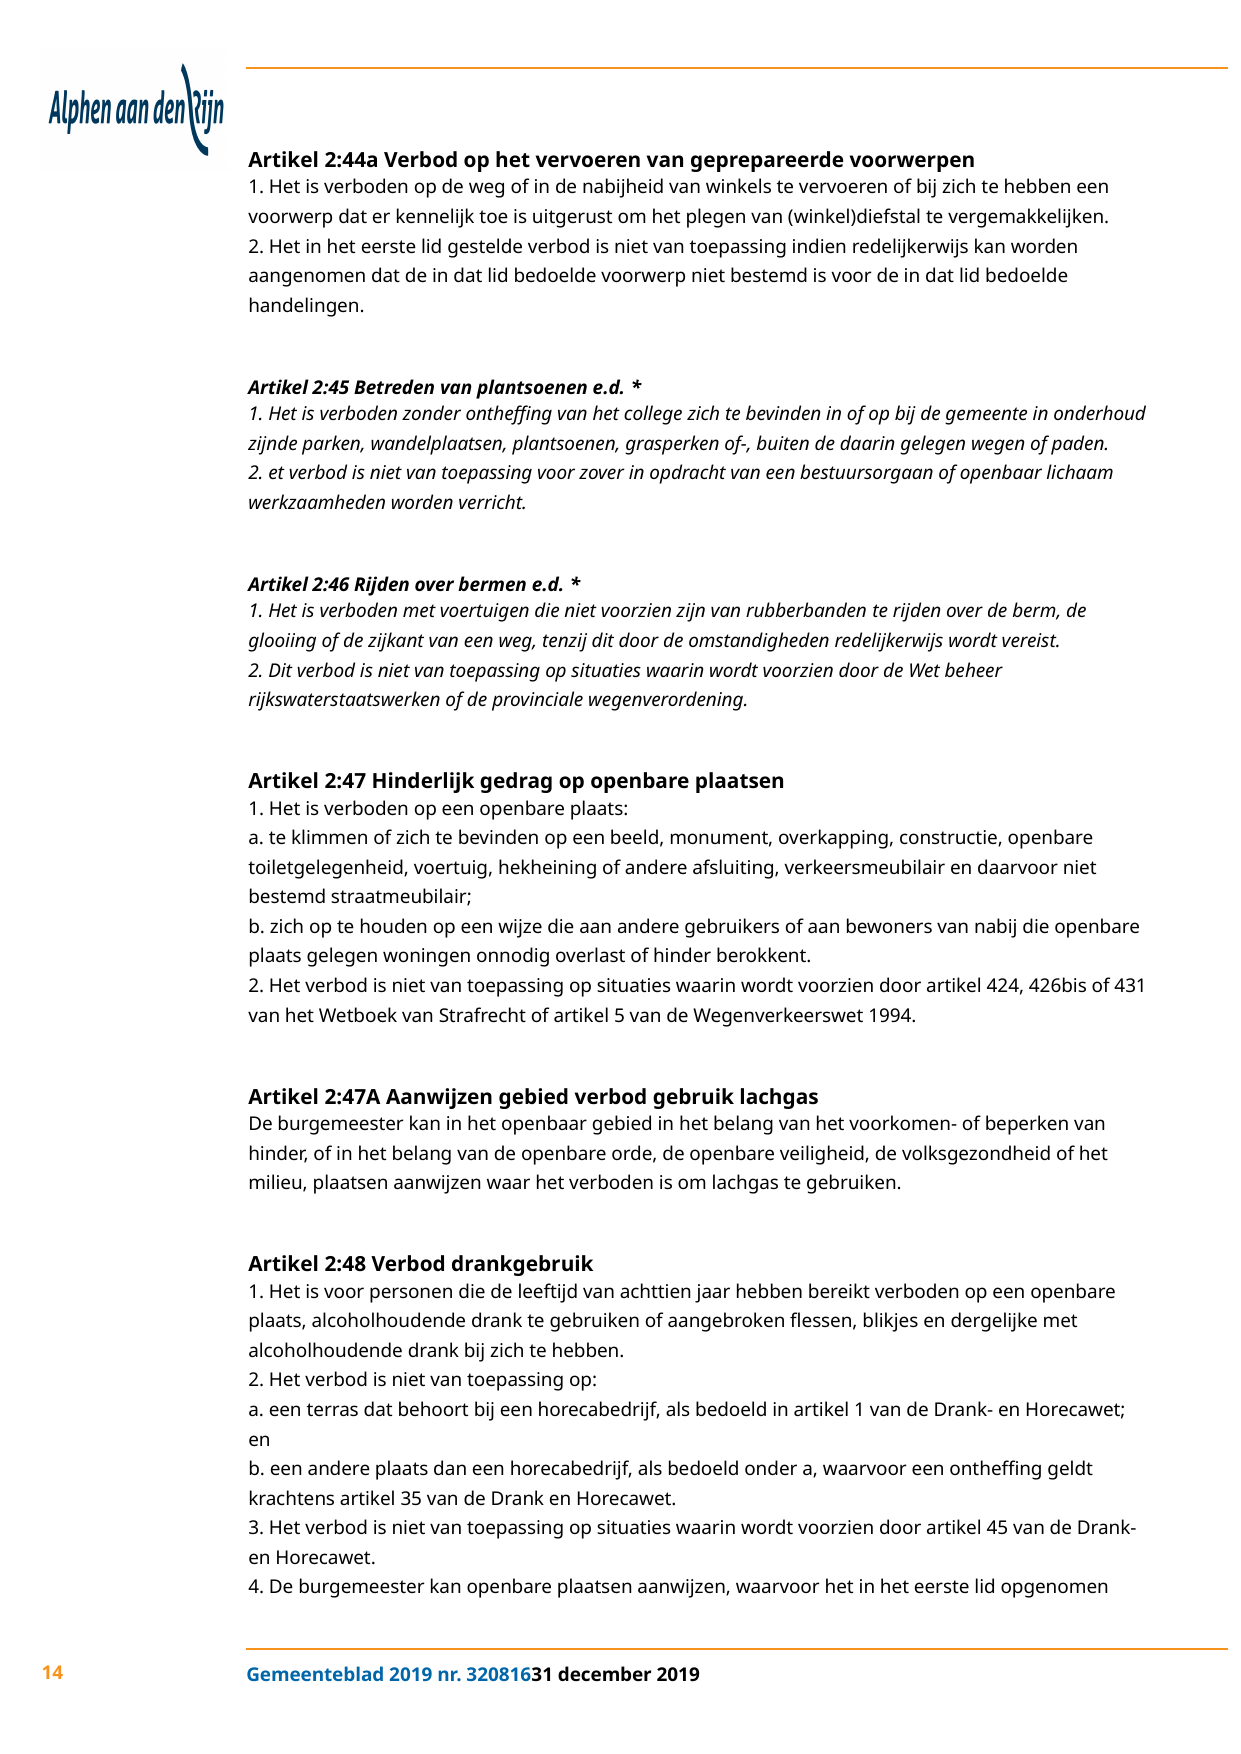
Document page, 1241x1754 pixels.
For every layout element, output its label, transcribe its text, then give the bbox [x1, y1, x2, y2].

text Artikel 2:45 Betreden van plantsoenen e.d. * [248, 372, 1152, 400]
text Artikel 2:44a Verbod op het vervoeren van geprepareerde voorwerpen [248, 145, 1152, 174]
text De burgemeester kan in het openbaar gebied in het belang van het voorkomen- of beperken van hinder, of in het belang van de openbare orde, de openbare veiligheid, de volksgezondheid of het milieu, plaatsen aanwijzen waar het verboden is om lachgas te gebruiken. [248, 1110, 1152, 1195]
text a. een terras dat behoort bij een horecabedrijf, als bedoeld in artikel 1 van de Drank- en Horecawet; en [248, 1396, 1152, 1452]
text 1. Het is verboden op een openbare plaats: [248, 795, 1152, 821]
picture [41, 47, 231, 172]
text 2. Het in het eerste lid gestelde verbod is niet van toepassing indien redelijkerwijs kan worden aangenomen dat de in dat lid bedoelde voorwerp niet bestemd is voor de in dat lid bedoelde handelingen. [248, 233, 1152, 318]
text 2. Het verbod is niet van toepassing op: [248, 1367, 1152, 1392]
text b. een andere plaats dan een horecabedrijf, als bedoeld onder a, waarvoor een ontheffing geldt krachtens artikel 35 van de Drank en Horecawet. [248, 1455, 1152, 1511]
text 1. Het is voor personen die de leeftijd van achttien jaar hebben bereikt verboden op een openbare plaats, alcoholhoudende drank te gebruiken of aangebroken flessen, blikjes en dergelijke met alcoholhoudende drank bij zich te hebben. [248, 1278, 1152, 1363]
text 1. Het is verboden op de weg of in de nabijheid van winkels te vervoeren of bij zich te hebben een voorwerp dat er kennelijk toe is uitgerust om het plegen van (winkel)diefstal te vergemakkelijken. [248, 174, 1152, 229]
text 3. Het verbod is niet van toepassing op situaties waarin wordt voorzien door artikel 45 van de Drank- en Horecawet. [248, 1514, 1152, 1570]
text Artikel 2:47 Hinderlijk gedrag op openbare plaatsen [248, 766, 1152, 795]
text 2. Het verbod is niet van toepassing op situaties waarin wordt voorzien door artikel 424, 426bis of 431 van het Wetboek van Strafrecht of artikel 5 van de Wegenverkeerswet 1994. [248, 972, 1152, 1028]
text 2. et verbod is niet van toepassing voor zover in opdracht van een bestuursorgaan of openbaar lichaam werkzaamheden worden verricht. [248, 459, 1152, 515]
text 1. Het is verboden zonder ontheffing van het college zich te bevinden in of op bij de gemeente in onderhoud zijnde parken, wandelplaatsen, plantsoenen, grasperken of-, buiten de daarin gelegen wegen of paden. [248, 400, 1152, 456]
text 4. De burgemeester kan openbare plaatsen aanwijzen, waarvoor het in het eerste lid opgenomen [248, 1574, 1152, 1599]
text b. zich op te houden op een wijze die aan andere gebruikers of aan bewoners van nabij die openbare plaats gelegen woningen onnodig overlast of hinder berokkent. [248, 913, 1152, 968]
text 2. Dit verbod is niet van toepassing op situaties waarin wordt voorzien door de Wet beheer rijkswaterstaatswerken of de provinciale wegenverordening. [248, 657, 1152, 712]
text Artikel 2:47A Aanwijzen gebied verbod gebruik lachgas [248, 1082, 1152, 1110]
text 1. Het is verboden met voertuigen die niet voorzien zijn van rubberbanden te rijden over de berm, de glooiing of de zijkant van een weg, tenzij dit door de omstandigheden redelijkerwijs wordt vereist. [248, 598, 1152, 653]
text Artikel 2:46 Rijden over bermen e.d. * [248, 569, 1152, 598]
text Artikel 2:48 Verbod drankgebruik [248, 1249, 1152, 1278]
text a. te klimmen of zich te bevinden op een beeld, monument, overkapping, constructie, openbare toiletgelegenheid, voertuig, hekheining of andere afsluiting, verkeersmeubilair en daarvoor niet bestemd straatmeubilair; [248, 824, 1152, 909]
